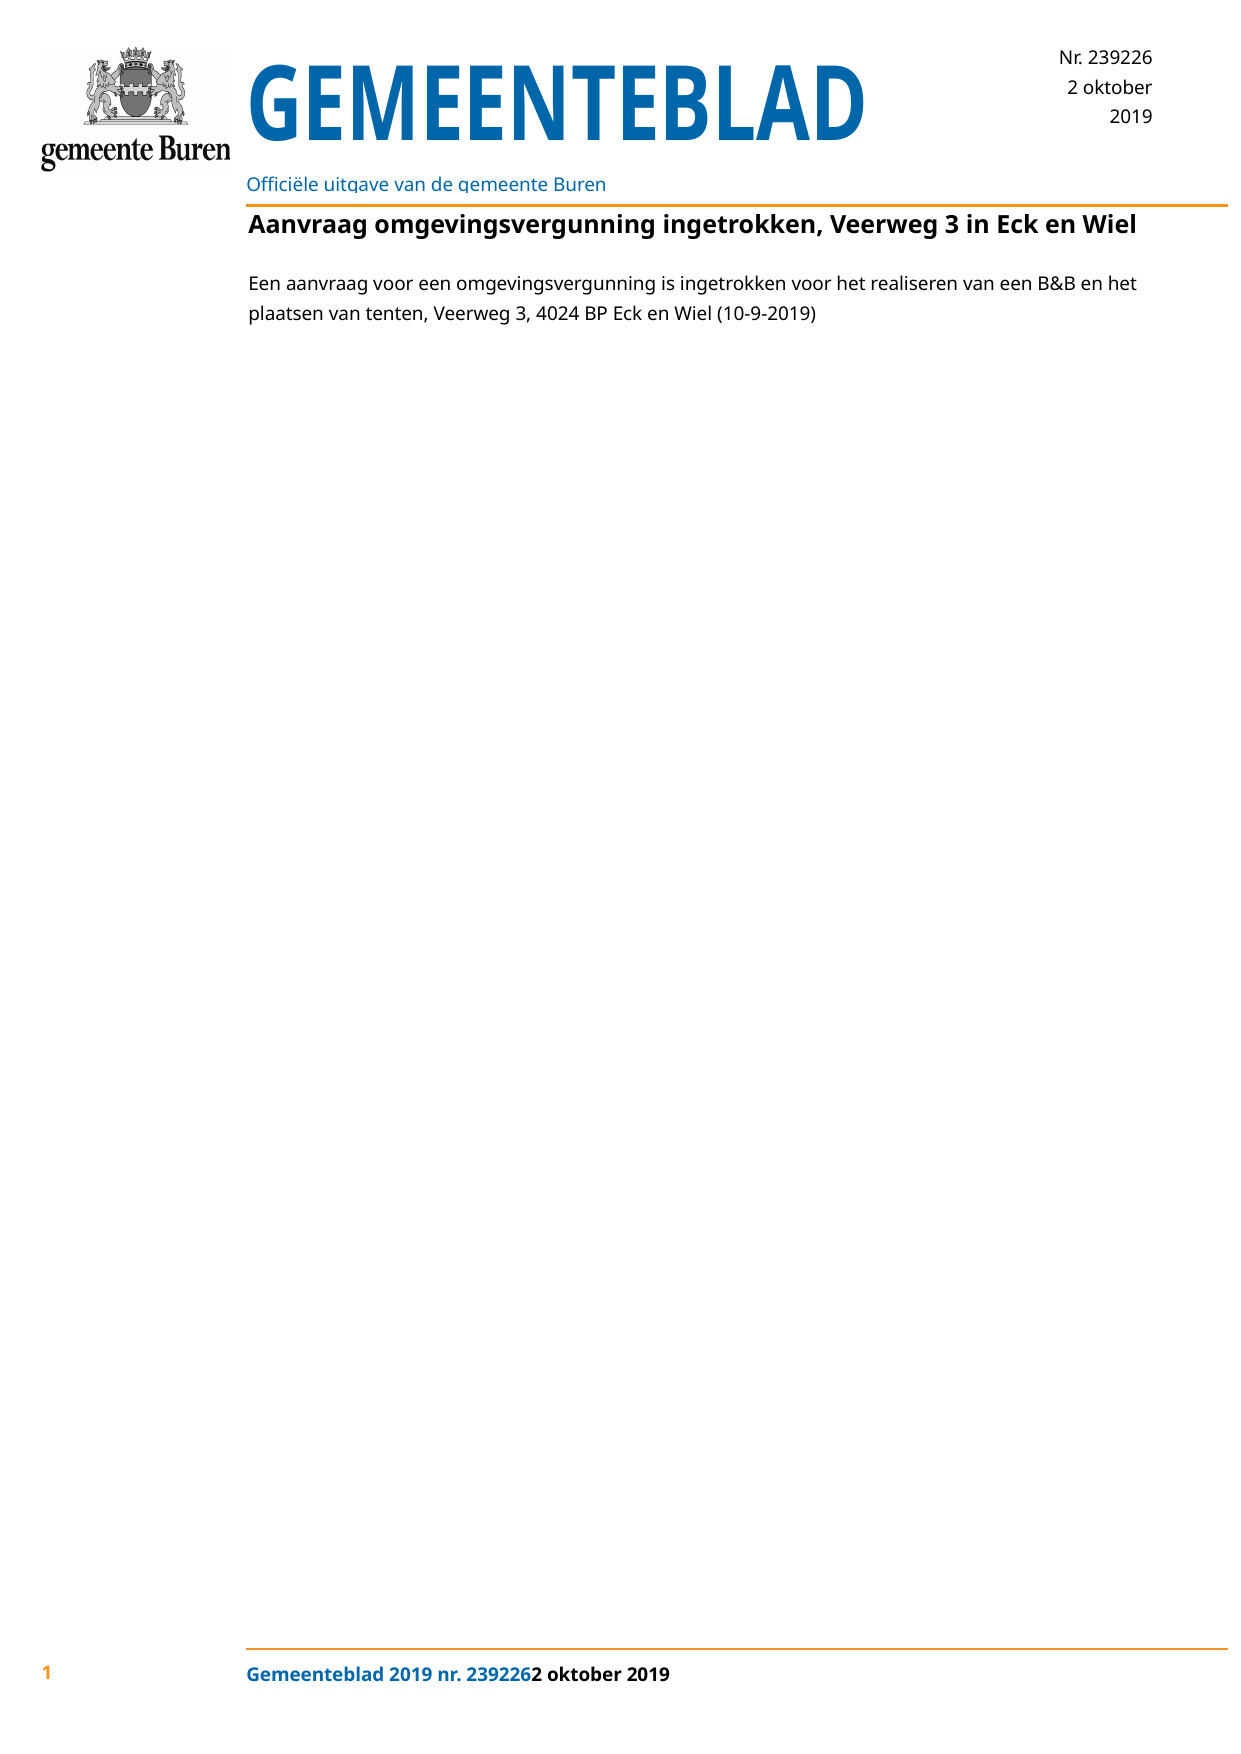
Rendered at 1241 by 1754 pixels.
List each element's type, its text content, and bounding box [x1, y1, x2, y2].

picture [41, 47, 231, 172]
text Een aanvraag voor een omgevingsvergunning is ingetrokken voor het realiseren van een B&B en het plaatsen van tenten, Veerweg 3, 4024 BP Eck en Wiel (10-9-2019) [248, 270, 1152, 326]
text Aanvraag omgevingsvergunning ingetrokken, Veerweg 3 in Eck en Wiel [248, 207, 1152, 241]
